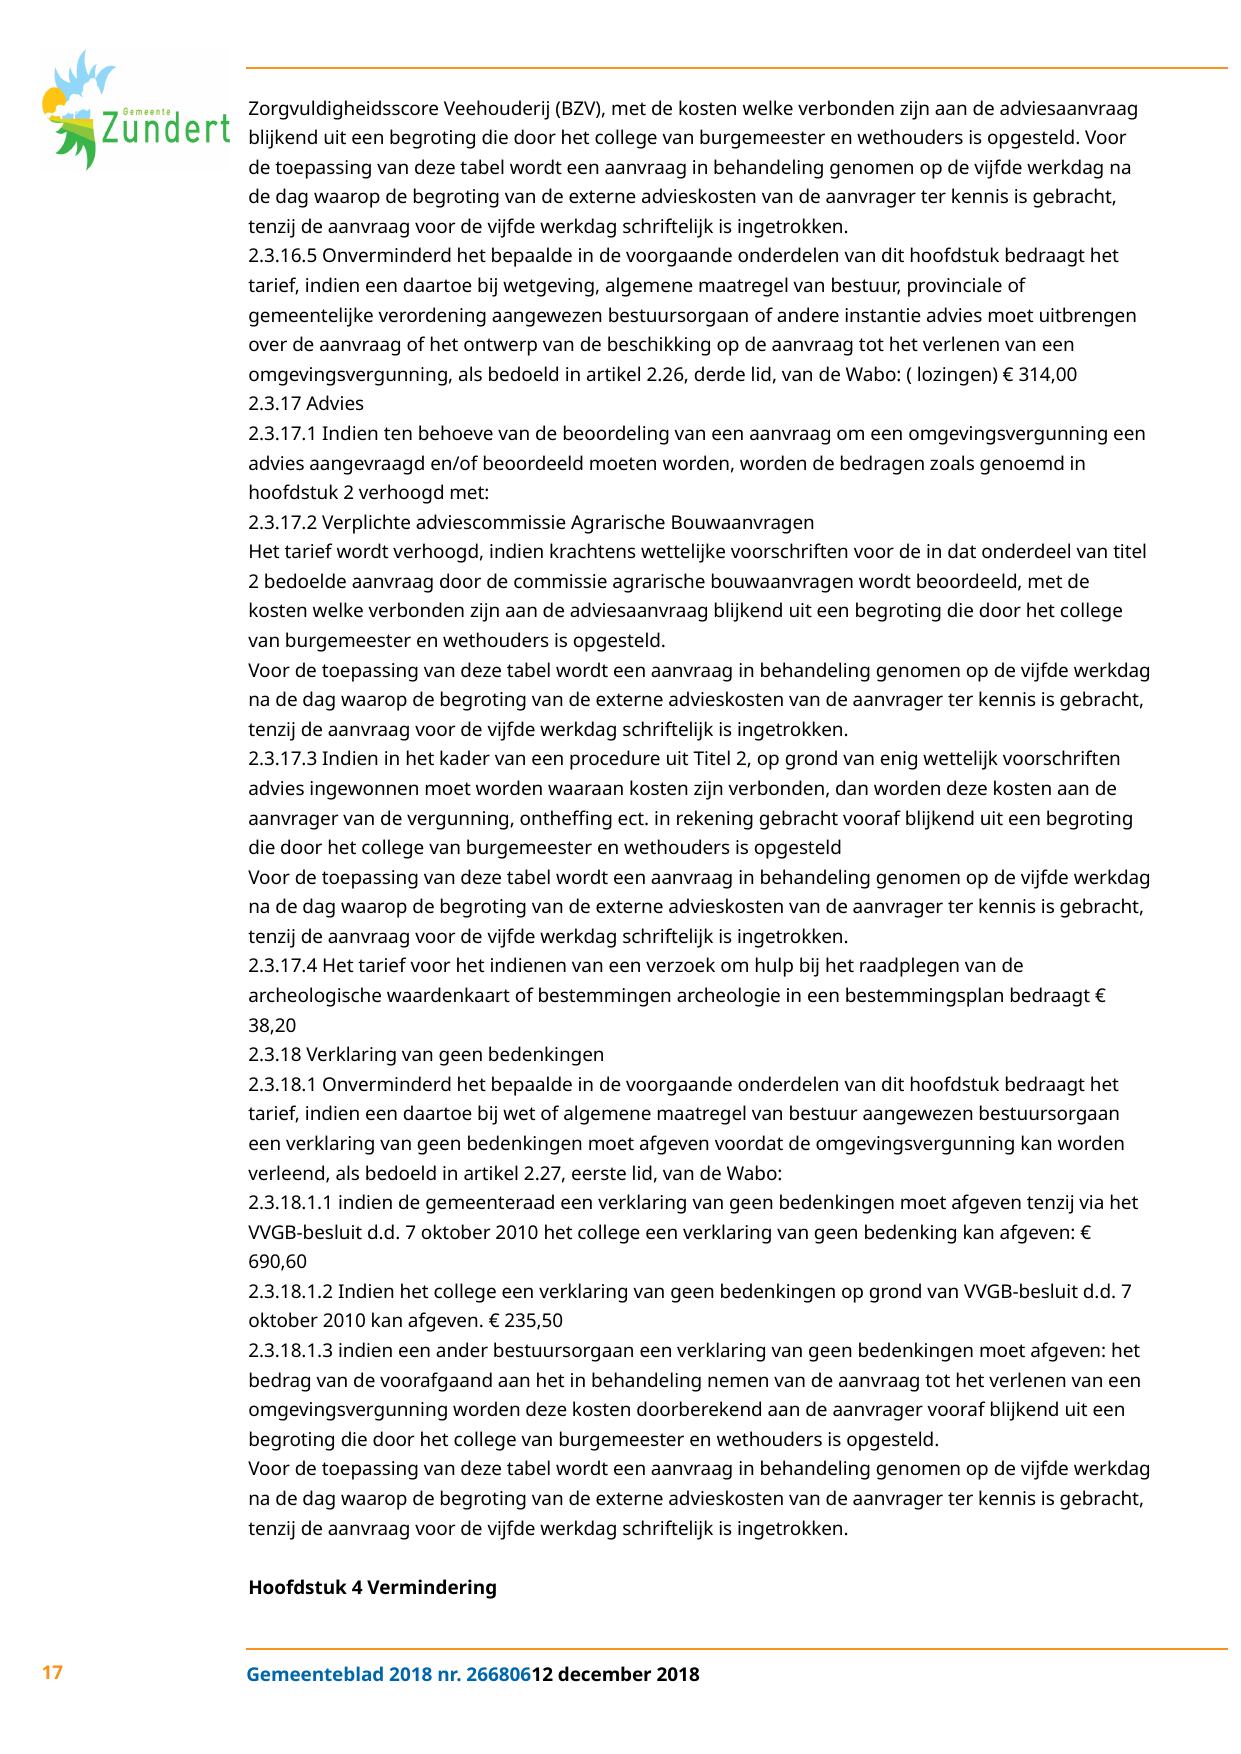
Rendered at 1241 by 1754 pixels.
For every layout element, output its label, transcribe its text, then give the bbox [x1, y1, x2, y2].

text 2.3.18.1 Onverminderd het bepaalde in de voorgaande onderdelen van dit hoofdstuk bedraagt het tarief, indien een daartoe bij wet of algemene maatregel van bestuur aangewezen bestuursorgaan een verklaring van geen bedenkingen moet afgeven voordat de omgevingsvergunning kan worden verleend, als bedoeld in artikel 2.27, eerste lid, van de Wabo: [248, 1071, 1152, 1186]
text 2.3.18.1.2 Indien het college een verklaring van geen bedenkingen op grond van VVGB-besluit d.d. 7 oktober 2010 kan afgeven. € 235,50 [248, 1278, 1152, 1333]
text 2.3.17.1 Indien ten behoeve van de beoordeling van een aanvraag om een omgevingsvergunning een advies aangevraagd en/of beoordeeld moeten worden, worden de bedragen zoals genoemd in hoofdstuk 2 verhoogd met: [248, 420, 1152, 505]
text 2.3.18 Verklaring van geen bedenkingen [248, 1041, 1152, 1067]
text Voor de toepassing van deze tabel wordt een aanvraag in behandeling genomen op de vijfde werkdag na de dag waarop de begroting van de externe advieskosten van de aanvrager ter kennis is gebracht, tenzij de aanvraag voor de vijfde werkdag schriftelijk is ingetrokken. [248, 864, 1152, 949]
text 2.3.16.5 Onverminderd het bepaalde in de voorgaande onderdelen van dit hoofdstuk bedraagt het tarief, indien een daartoe bij wetgeving, algemene maatregel van bestuur, provinciale of gemeentelijke verordening aangewezen bestuursorgaan of andere instantie advies moet uitbrengen over de aanvraag of het ontwerp van de beschikking op de aanvraag tot het verlenen van een omgevingsvergunning, als bedoeld in artikel 2.26, derde lid, van de Wabo: ( lozingen) € 314,00 [248, 243, 1152, 387]
text 2.3.18.1.1 indien de gemeenteraad een verklaring van geen bedenkingen moet afgeven tenzij via het VVGB-besluit d.d. 7 oktober 2010 het college een verklaring van geen bedenking kan afgeven: € 690,60 [248, 1189, 1152, 1274]
picture [41, 47, 231, 172]
text 2.3.17.2 Verplichte adviescommissie Agrarische Bouwaanvragen [248, 509, 1152, 535]
text 2.3.17.4 Het tarief voor het indienen van een verzoek om hulp bij het raadplegen van de archeologische waardenkaart of bestemmingen archeologie in een bestemmingsplan bedraagt € 38,20 [248, 953, 1152, 1038]
text 2.3.17 Advies [248, 391, 1152, 416]
text Voor de toepassing van deze tabel wordt een aanvraag in behandeling genomen op de vijfde werkdag na de dag waarop de begroting van de externe advieskosten van de aanvrager ter kennis is gebracht, tenzij de aanvraag voor de vijfde werkdag schriftelijk is ingetrokken. [248, 657, 1152, 742]
text 2.3.17.3 Indien in het kader van een procedure uit Titel 2, op grond van enig wettelijk voorschriften advies ingewonnen moet worden waaraan kosten zijn verbonden, dan worden deze kosten aan de aanvrager van de vergunning, ontheffing ect. in rekening gebracht vooraf blijkend uit een begroting die door het college van burgemeester en wethouders is opgesteld [248, 746, 1152, 860]
text Het tarief wordt verhoogd, indien krachtens wettelijke voorschriften voor de in dat onderdeel van titel 2 bedoelde aanvraag door de commissie agrarische bouwaanvragen wordt beoordeeld, met de kosten welke verbonden zijn aan de adviesaanvraag blijkend uit een begroting die door het college van burgemeester en wethouders is opgesteld. [248, 538, 1152, 653]
text 2.3.18.1.3 indien een ander bestuursorgaan een verklaring van geen bedenkingen moet afgeven: het bedrag van de voorafgaand aan het in behandeling nemen van de aanvraag tot het verlenen van een omgevingsvergunning worden deze kosten doorberekend aan de aanvrager vooraf blijkend uit een begroting die door het college van burgemeester en wethouders is opgesteld. [248, 1337, 1152, 1452]
text Zorgvuldigheidsscore Veehouderij (BZV), met de kosten welke verbonden zijn aan de adviesaanvraag blijkend uit een begroting die door het college van burgemeester en wethouders is opgesteld. Voor de toepassing van deze tabel wordt een aanvraag in behandeling genomen op de vijfde werkdag na de dag waarop de begroting van de externe advieskosten van de aanvrager ter kennis is gebracht, tenzij de aanvraag voor de vijfde werkdag schriftelijk is ingetrokken. [248, 95, 1152, 239]
text Hoofdstuk 4 Vermindering [248, 1574, 1152, 1600]
text Voor de toepassing van deze tabel wordt een aanvraag in behandeling genomen op de vijfde werkdag na de dag waarop de begroting van de externe advieskosten van de aanvrager ter kennis is gebracht, tenzij de aanvraag voor de vijfde werkdag schriftelijk is ingetrokken. [248, 1456, 1152, 1541]
